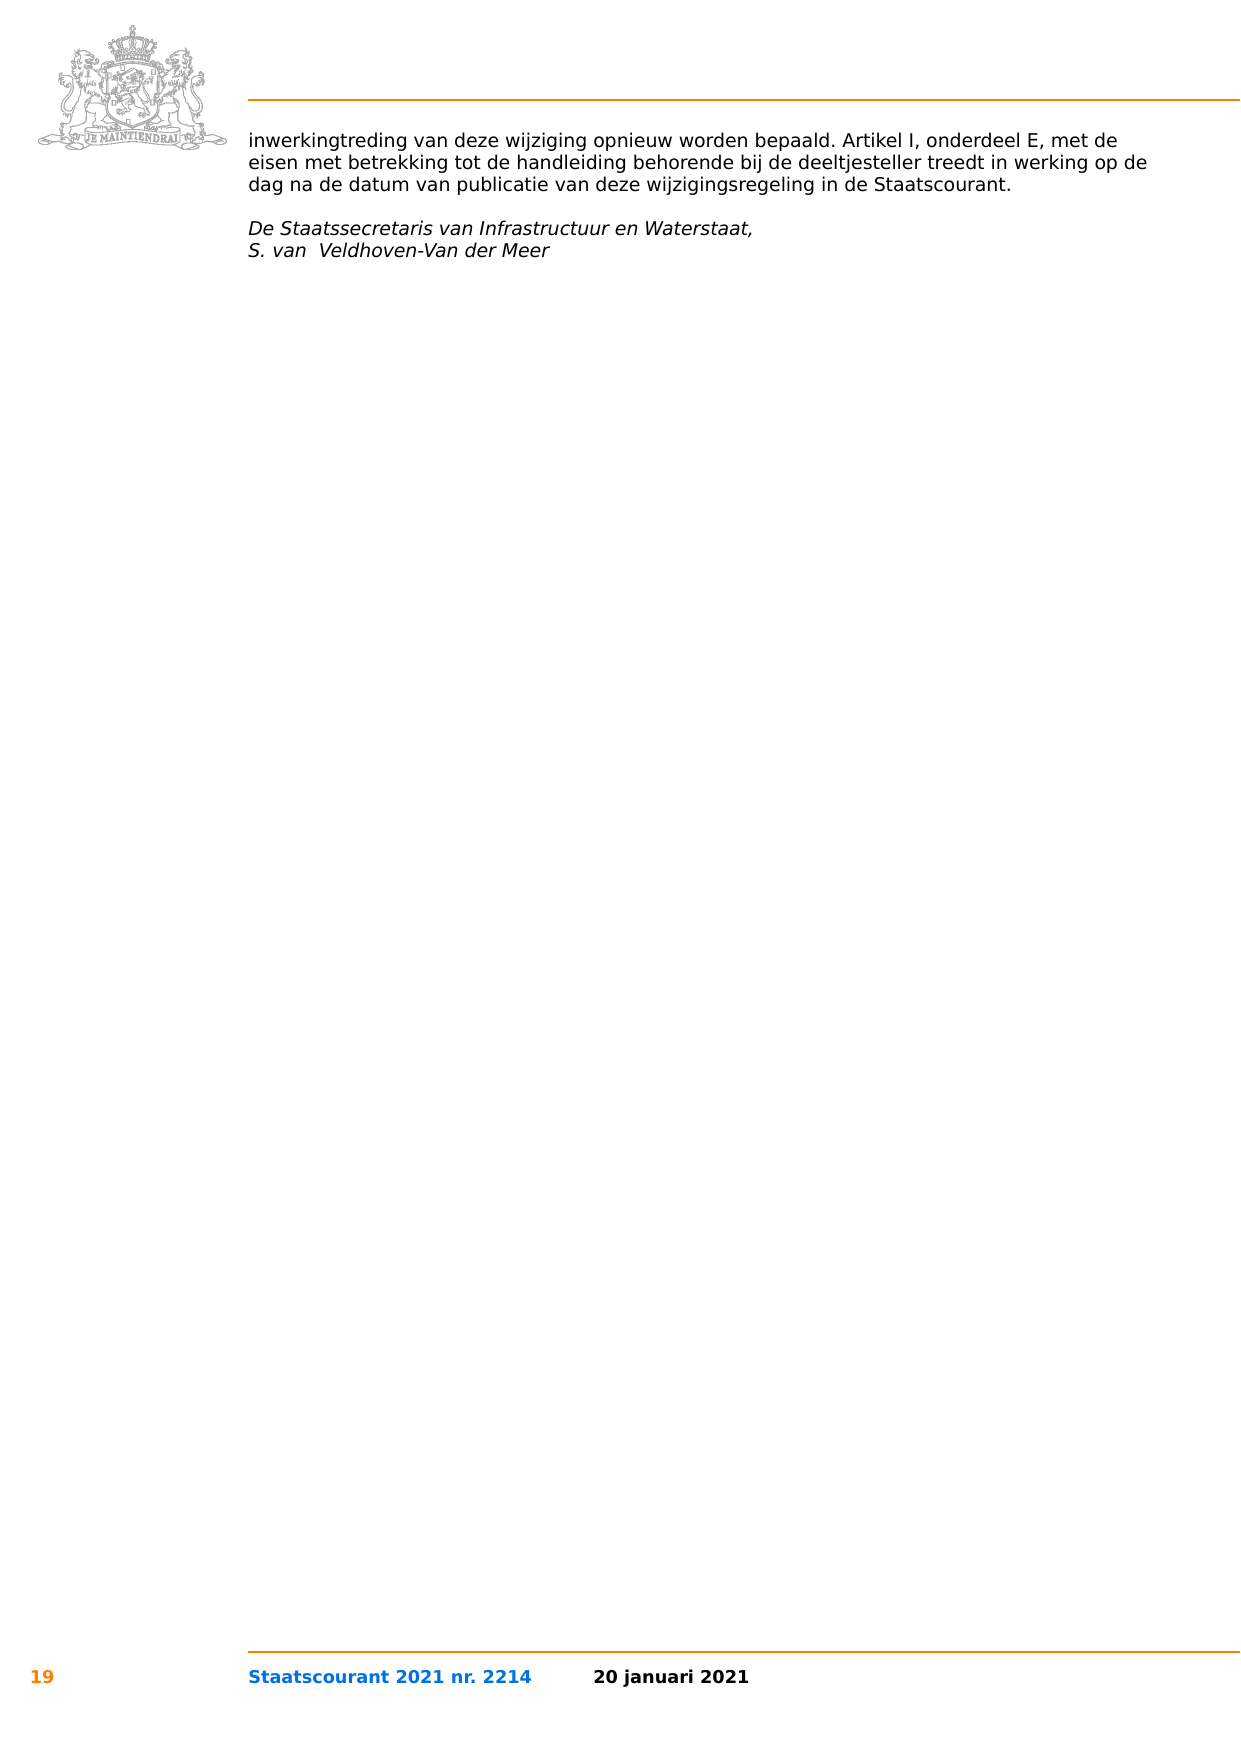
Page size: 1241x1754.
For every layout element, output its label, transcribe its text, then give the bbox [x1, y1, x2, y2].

picture [38, 25, 227, 150]
text De Staatssecretaris van Infrastructuur en Waterstaat, S. van Veldhoven-Van der Meer [248, 218, 1163, 262]
text inwerkingtreding van deze wijziging opnieuw worden bepaald. Artikel I, onderdeel E, met de eisen met betrekking tot de handleiding behorende bij de deeltjesteller treedt in werking op de dag na de datum van publicatie van deze wijzigingsregeling in de Staatscourant. [248, 130, 1163, 196]
